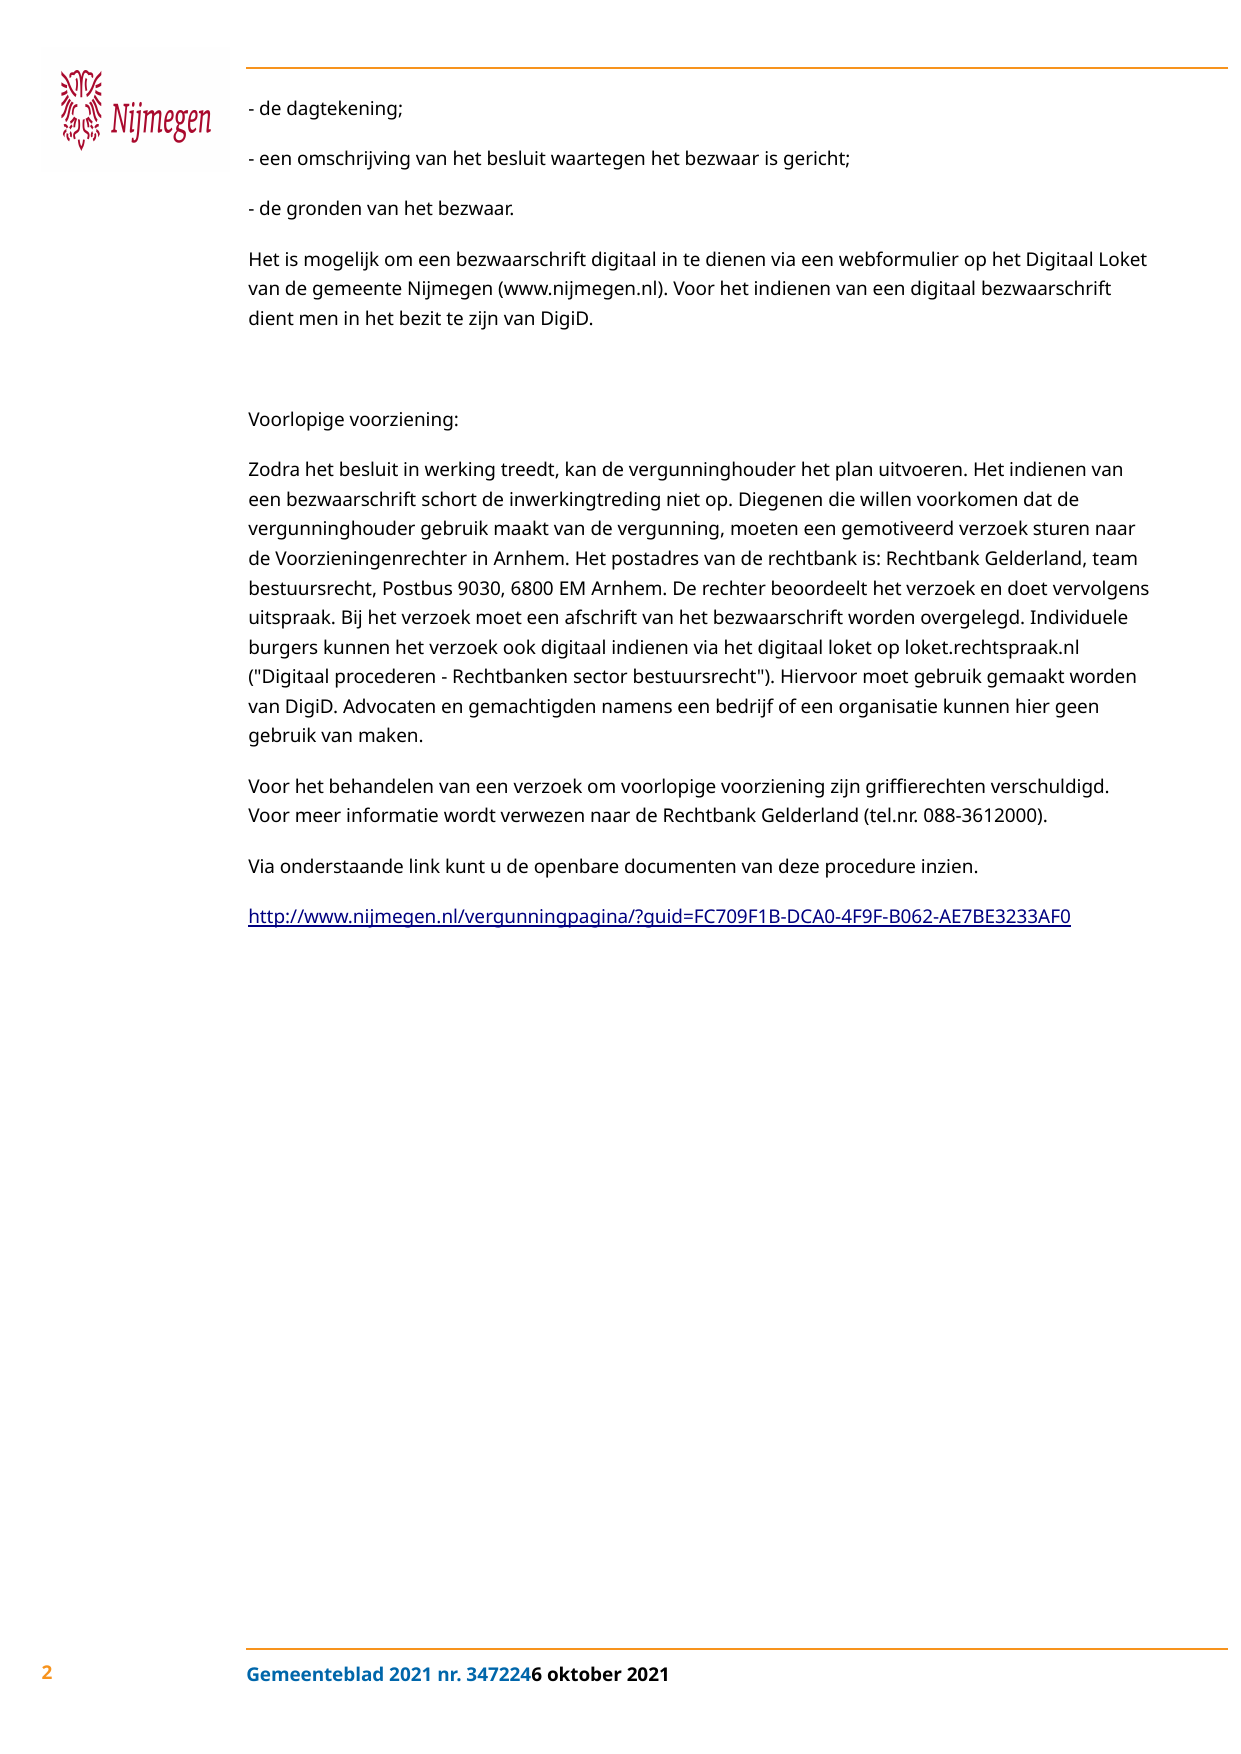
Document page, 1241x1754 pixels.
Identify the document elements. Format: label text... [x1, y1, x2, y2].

text Voor het behandelen van een verzoek om voorlopige voorziening zijn griffierechten verschuldigd. Voor meer informatie wordt verwezen naar de Rechtbank Gelderland (tel.nr. 088-3612000). [248, 773, 1152, 828]
text Via onderstaande link kunt u de openbare documenten van deze procedure inzien. [248, 853, 1152, 879]
text Zodra het besluit in werking treedt, kan de vergunninghouder het plan uitvoeren. Het indienen van een bezwaarschrift schort de inwerkingtreding niet op. Diegenen die willen voorkomen dat de vergunninghouder gebruik maakt van de vergunning, moeten een gemotiveerd verzoek sturen naar de Voorzieningenrechter in Arnhem. Het postadres van de rechtbank is: Rechtbank Gelderland, team bestuursrecht, Postbus 9030, 6800 EM Arnhem. De rechter beoordeelt het verzoek en doet vervolgens uitspraak. Bij het verzoek moet een afschrift van het bezwaarschrift worden overgelegd. Individuele burgers kunnen het verzoek ook digitaal indienen via het digitaal loket op loket.rechtspraak.nl ("Digitaal procederen - Rechtbanken sector bestuursrecht"). Hiervoor moet gebruik gemaakt worden van DigiD. Advocaten en gemachtigden namens een bedrijf of een organisatie kunnen hier geen gebruik van maken. [248, 456, 1152, 748]
text Voorlopige voorziening: [248, 406, 1152, 432]
text Het is mogelijk om een bezwaarschrift digitaal in te dienen via een webformulier op het Digitaal Loket van de gemeente Nijmegen (www.nijmegen.nl). Voor het indienen van een digitaal bezwaarschrift dient men in het bezit te zijn van DigiD. [248, 246, 1152, 331]
text - de gronden van het bezwaar. [248, 196, 1152, 221]
text - een omschrijving van het besluit waartegen het bezwaar is gericht; [248, 145, 1152, 171]
picture [41, 47, 231, 172]
text http://www.nijmegen.nl/vergunningpagina/?guid=FC709F1B-DCA0-4F9F-B062-AE7BE3233AF0 [248, 903, 1152, 929]
text - de dagtekening; [248, 95, 1152, 121]
